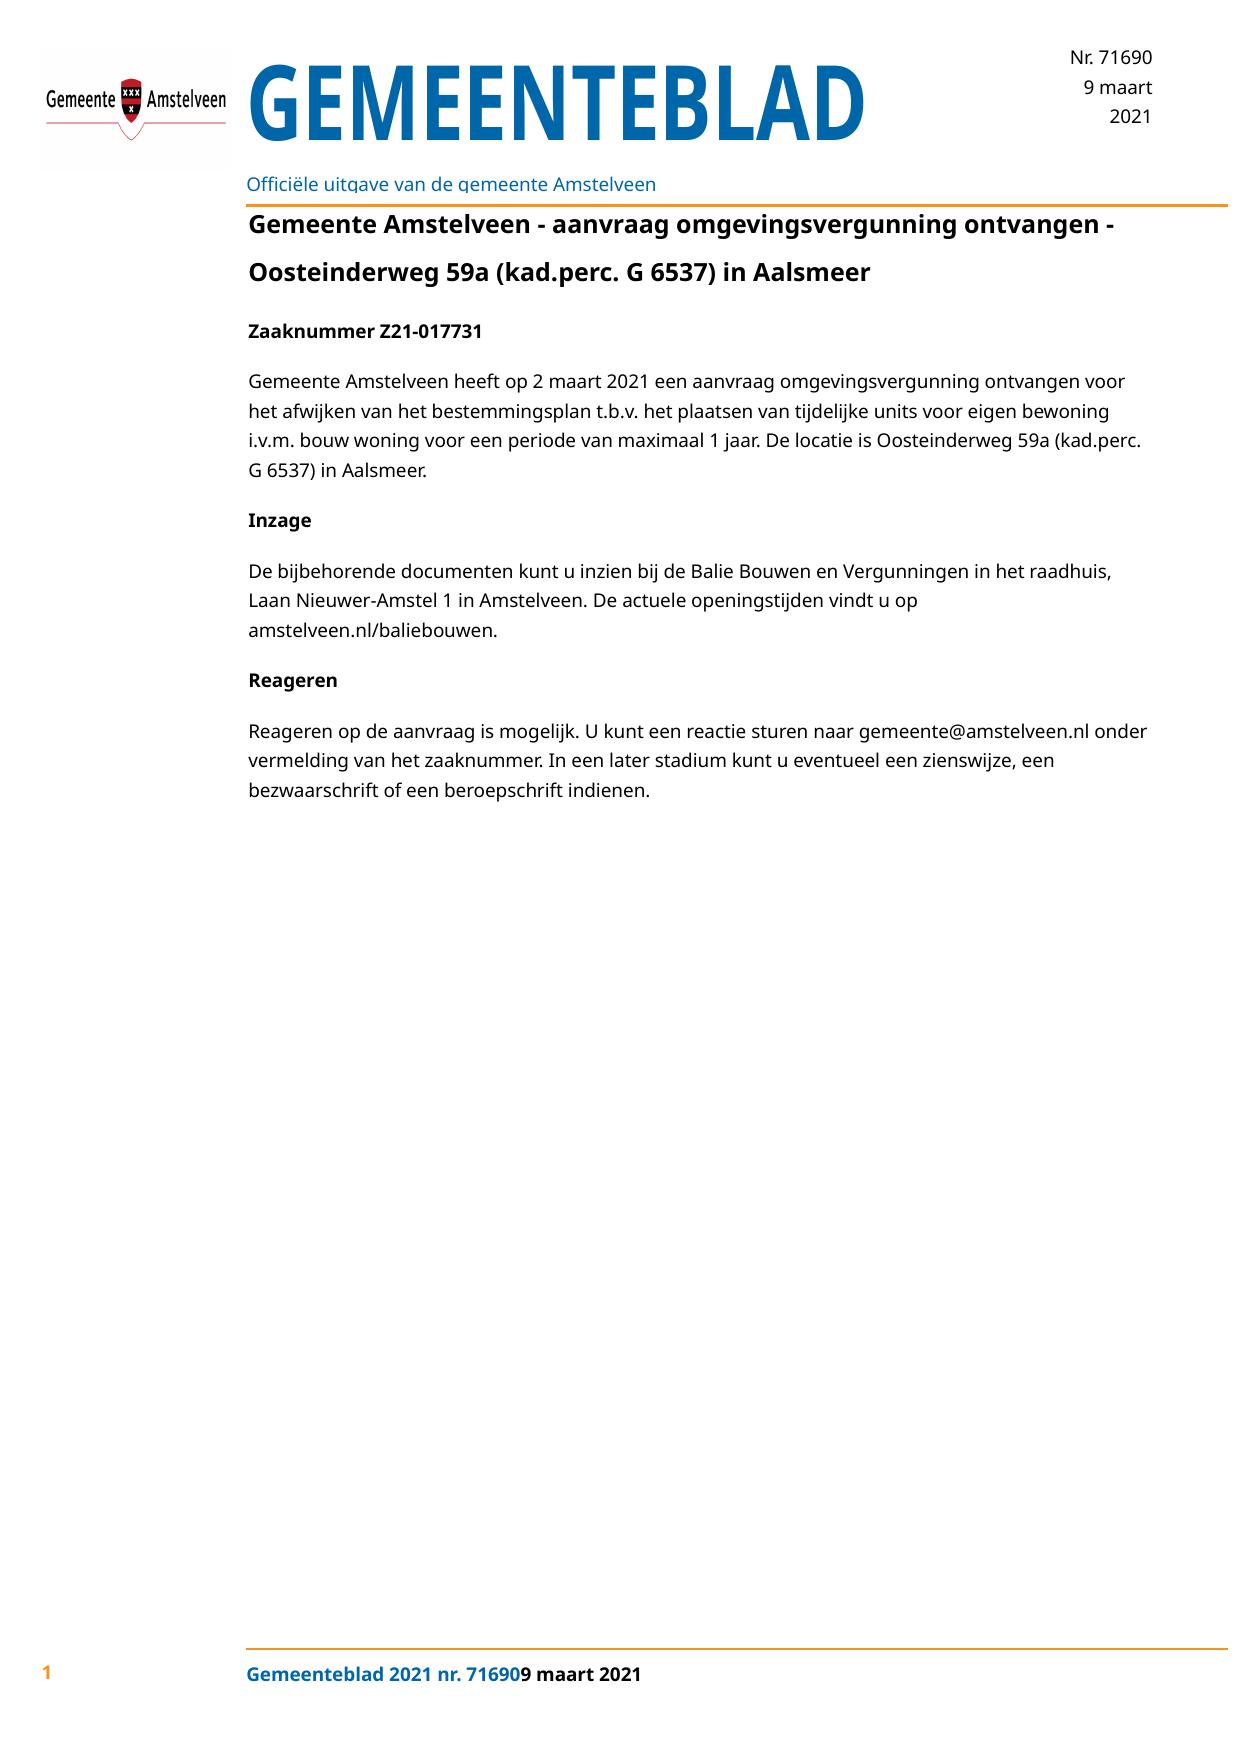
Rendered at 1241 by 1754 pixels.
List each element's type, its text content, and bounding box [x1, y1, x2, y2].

text Zaaknummer Z21-017731 [248, 318, 1152, 344]
text Reageren op de aanvraag is mogelijk. U kunt een reactie sturen naar gemeente@amstelveen.nl onder vermelding van het zaaknummer. In een later stadium kunt u eventueel een zienswijze, een bezwaarschrift of een beroepschrift indienen. [248, 718, 1152, 803]
text Reageren [248, 667, 1152, 693]
text Inzage [248, 507, 1152, 533]
picture [41, 47, 231, 172]
text Gemeente Amstelveen heeft op 2 maart 2021 een aanvraag omgevingsvergunning ontvangen voor het afwijken van het bestemmingsplan t.b.v. het plaatsen van tijdelijke units voor eigen bewoning i.v.m. bouw woning voor een periode van maximaal 1 jaar. De locatie is Oosteinderweg 59a (kad.perc. G 6537) in Aalsmeer. [248, 368, 1152, 483]
text Gemeente Amstelveen - aanvraag omgevingsvergunning ontvangen - Oosteinderweg 59a (kad.perc. G 6537) in Aalsmeer [248, 207, 1152, 288]
text De bijbehorende documenten kunt u inzien bij de Balie Bouwen en Vergunningen in het raadhuis, Laan Nieuwer-Amstel 1 in Amstelveen. De actuele openingstijden vindt u op amstelveen.nl/baliebouwen. [248, 558, 1152, 643]
